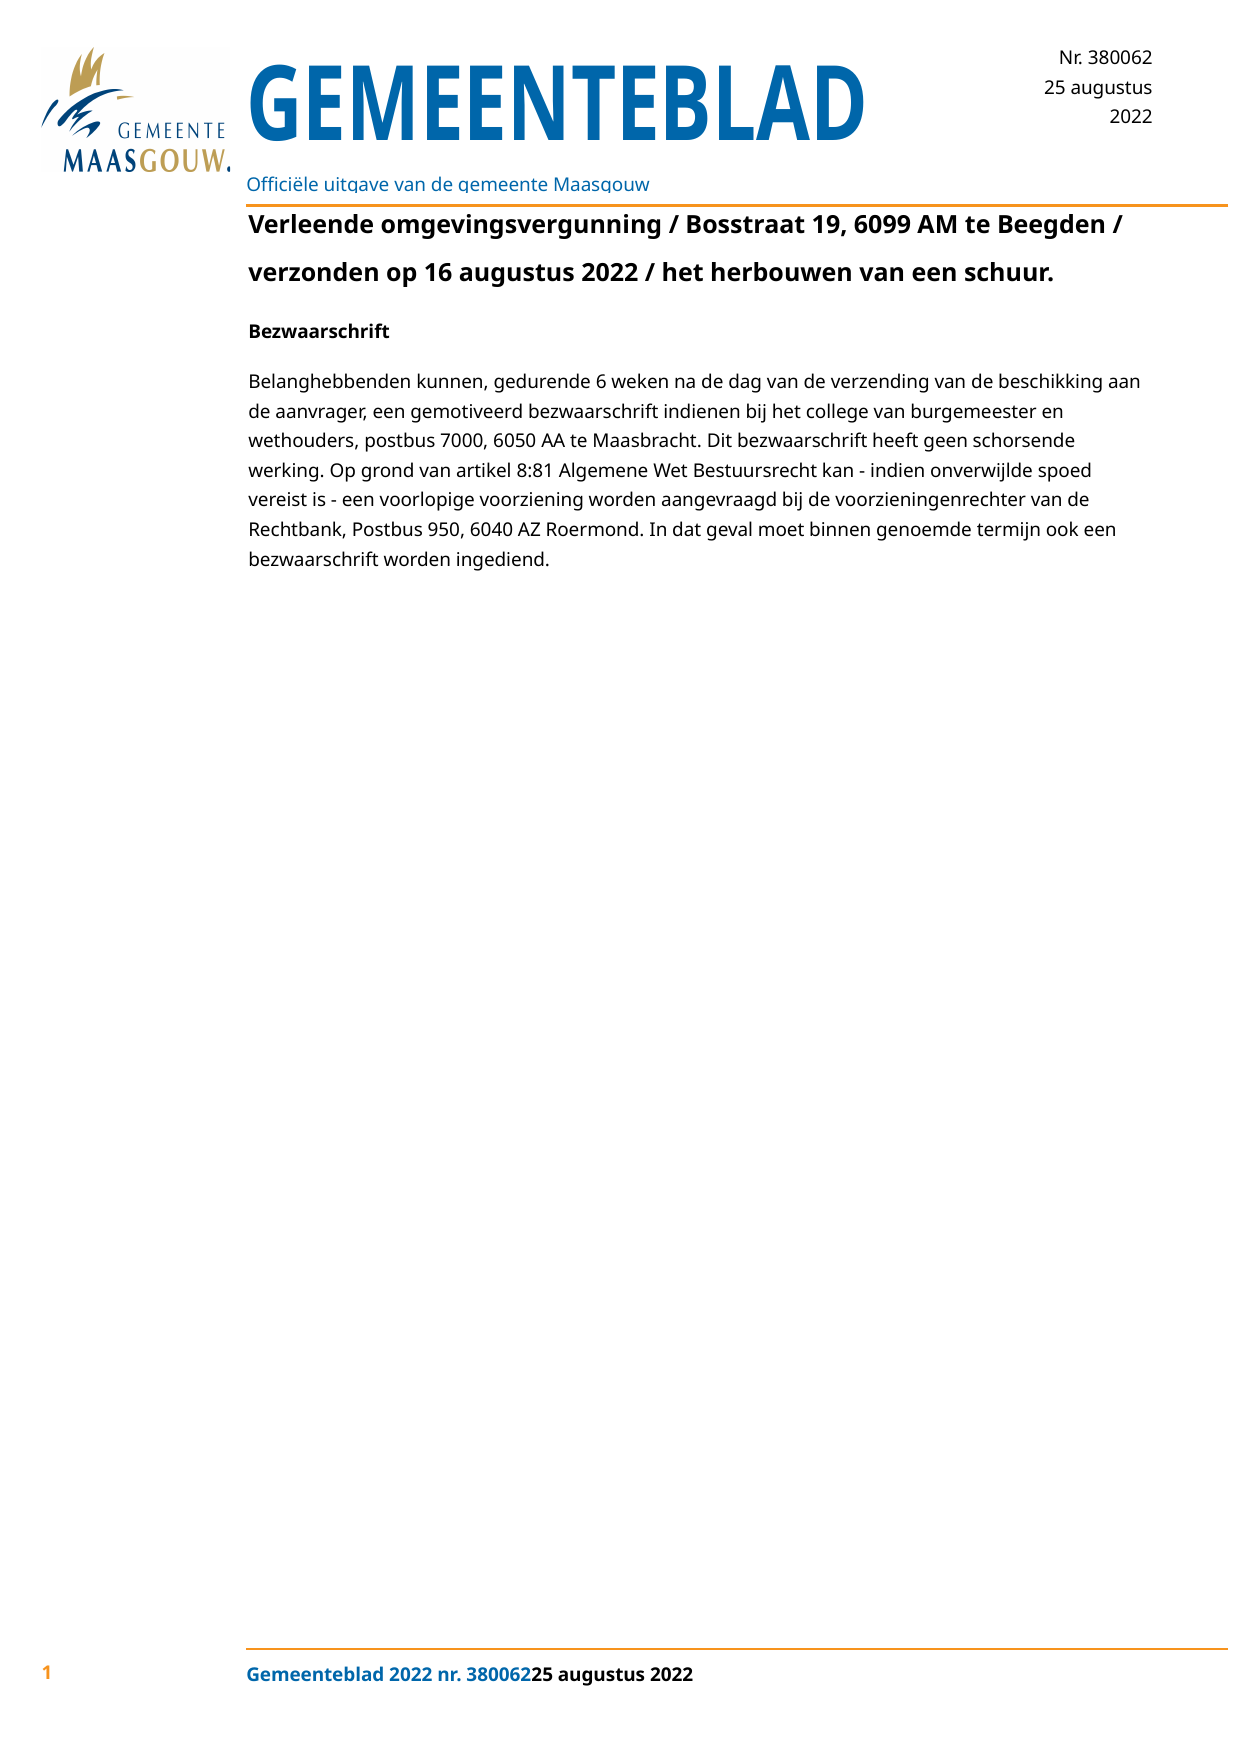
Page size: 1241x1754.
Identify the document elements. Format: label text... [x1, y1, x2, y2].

text Bezwaarschrift [248, 318, 1152, 344]
text Belanghebbenden kunnen, gedurende 6 weken na de dag van de verzending van de beschikking aan de aanvrager, een gemotiveerd bezwaarschrift indienen bij het college van burgemeester en wethouders, postbus 7000, 6050 AA te Maasbracht. Dit bezwaarschrift heeft geen schorsende werking. Op grond van artikel 8:81 Algemene Wet Bestuursrecht kan - indien onverwijlde spoed vereist is - een voorlopige voorziening worden aangevraagd bij de voorzieningenrechter van de Rechtbank, Postbus 950, 6040 AZ Roermond. In dat geval moet binnen genoemde termijn ook een bezwaarschrift worden ingediend. [248, 368, 1152, 572]
text Verleende omgevingsvergunning / Bosstraat 19, 6099 AM te Beegden / verzonden op 16 augustus 2022 / het herbouwen van een schuur. [248, 207, 1152, 288]
picture [41, 47, 231, 172]
